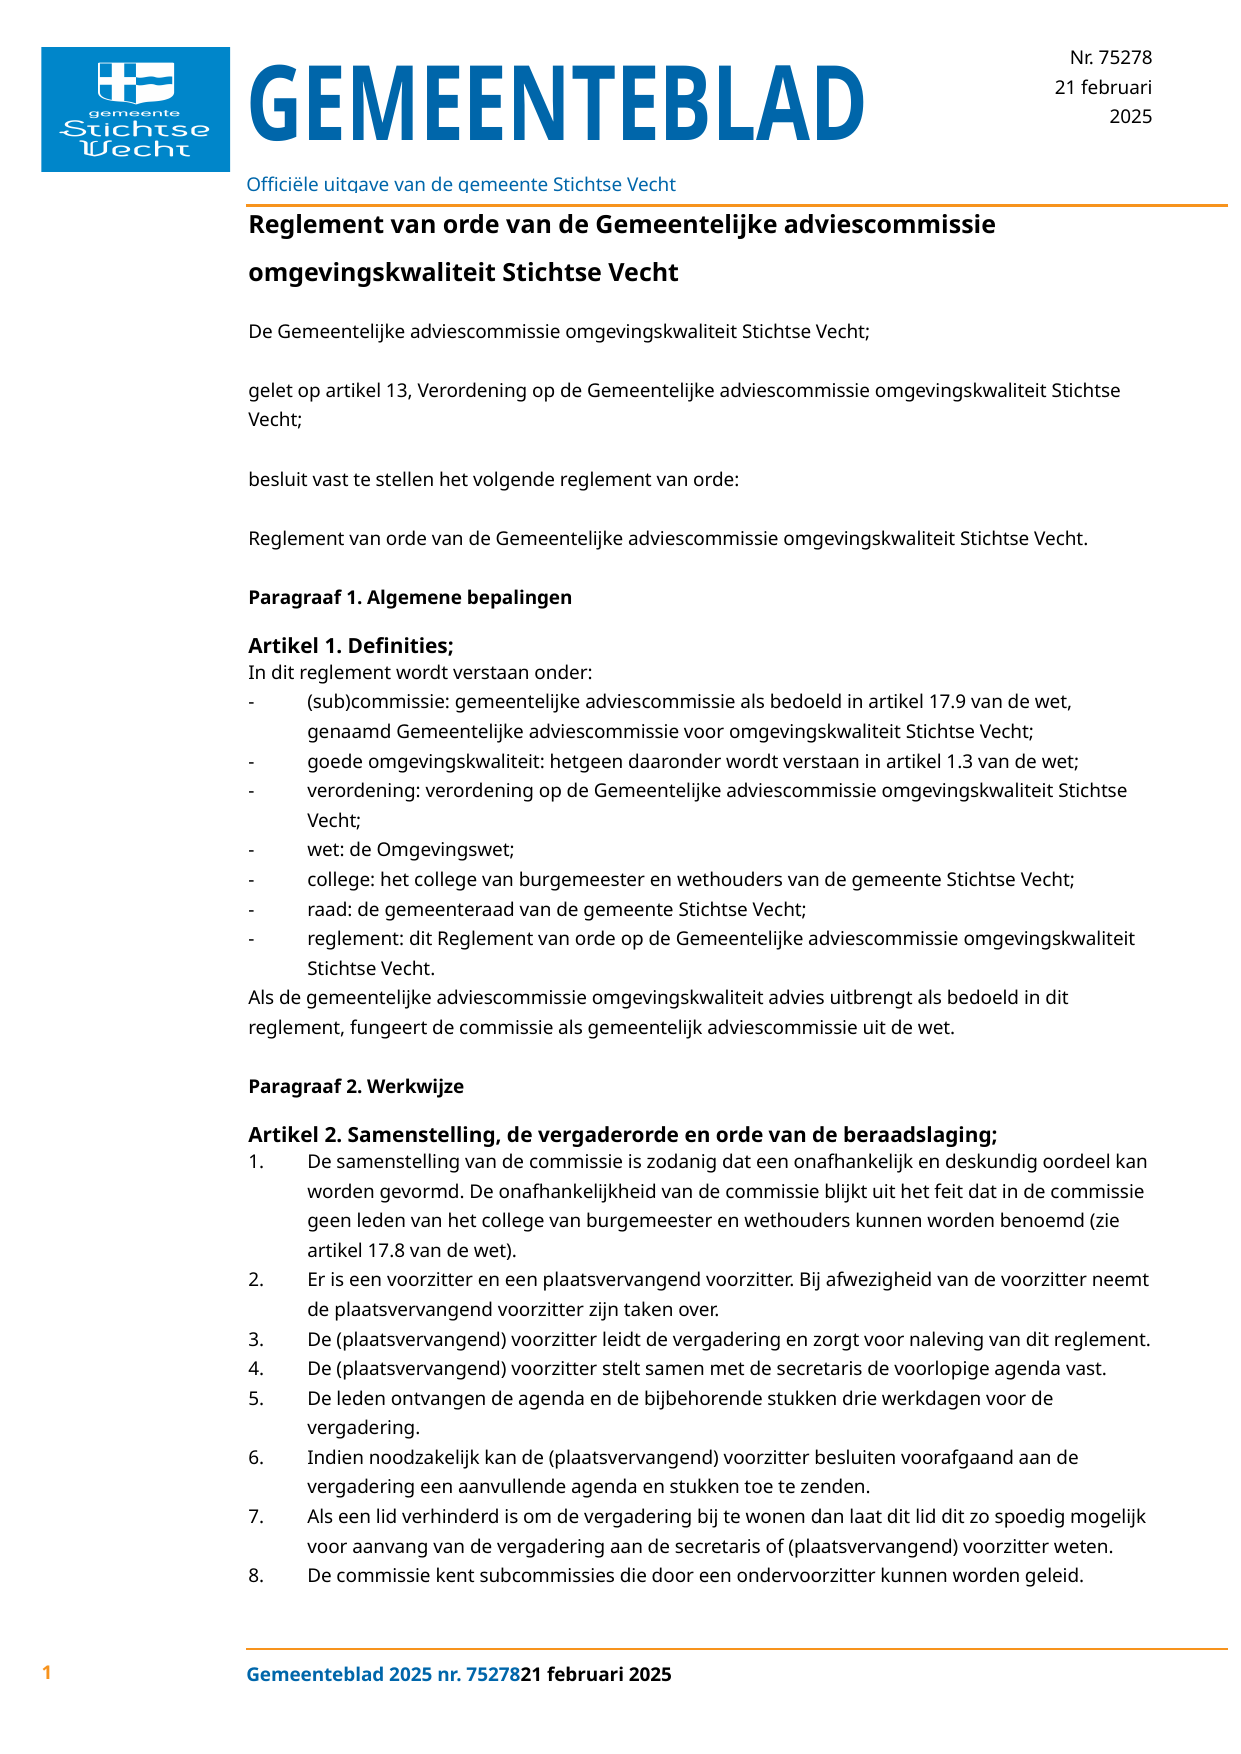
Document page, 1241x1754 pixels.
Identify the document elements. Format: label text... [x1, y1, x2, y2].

list verordening: verordening op de Gemeentelijke adviescommissie omgevingskwaliteit Stichtse Vecht; [248, 777, 1152, 833]
list raad: de gemeenteraad van de gemeente Stichtse Vecht; [248, 896, 1152, 922]
list De leden ontvangen de agenda en de bijbehorende stukken drie werkdagen voor de vergadering. [248, 1385, 1152, 1440]
text In dit reglement wordt verstaan onder: [248, 659, 1152, 685]
picture [137, 63, 174, 103]
text De Gemeentelijke adviescommissie omgevingskwaliteit Stichtse Vecht; [248, 318, 1152, 344]
list college: het college van burgemeester en wethouders van de gemeente Stichtse Vecht; [248, 866, 1152, 892]
text Artikel 1. Definities; [248, 631, 1152, 659]
text gelet op artikel 13, Verordening op de Gemeentelijke adviescommissie omgevingskwaliteit Stichtse Vecht; [248, 377, 1152, 432]
list De samenstelling van de commissie is zodanig dat een onafhankelijk en deskundig oordeel kan worden gevormd. De onafhankelijkheid van de commissie blijkt uit het feit dat in de commissie geen leden van het college van burgemeester en wethouders kunnen worden benoemd (zie artikel 17.8 van de wet). [248, 1148, 1152, 1263]
list Indien noodzakelijk kan de (plaatsvervangend) voorzitter besluiten voorafgaand aan de vergadering een aanvullende agenda en stukken toe te zenden. [248, 1444, 1152, 1499]
picture [99, 63, 135, 101]
list reglement: dit Reglement van orde op de Gemeentelijke adviescommissie omgevingskwaliteit Stichtse Vecht. [248, 925, 1152, 981]
text Artikel 2. Samenstelling, de vergaderorde en orde van de beraadslaging; [248, 1120, 1152, 1148]
list Als een lid verhinderd is om de vergadering bij te wonen dan laat dit lid dit zo spoedig mogelijk voor aanvang van de vergadering aan de secretaris of (plaatsvervangend) voorzitter weten. [248, 1503, 1152, 1559]
text Als de gemeentelijke adviescommissie omgevingskwaliteit advies uitbrengt als bedoeld in dit reglement, fungeert de commissie als gemeentelijk adviescommissie uit de wet. [248, 984, 1152, 1040]
list De (plaatsvervangend) voorzitter leidt de vergadering en zorgt voor naleving van dit reglement. [248, 1326, 1152, 1352]
text Reglement van orde van de Gemeentelijke adviescommissie omgevingskwaliteit Stichtse Vecht. [248, 525, 1152, 551]
list wet: de Omgevingswet; [248, 837, 1152, 862]
text Paragraaf 1. Algemene bepalingen [248, 584, 1152, 610]
list De (plaatsvervangend) voorzitter stelt samen met de secretaris de voorlopige agenda vast. [248, 1355, 1152, 1381]
list goede omgevingskwaliteit: hetgeen daaronder wordt verstaan in artikel 1.3 van de wet; [248, 748, 1152, 774]
text Reglement van orde van de Gemeentelijke adviescommissie omgevingskwaliteit Stichtse Vecht [248, 207, 1152, 288]
list (sub)commissie: gemeentelijke adviescommissie als bedoeld in artikel 17.9 van de wet, genaamd Gemeentelijke adviescommissie voor omgevingskwaliteit Stichtse Vecht; [248, 689, 1152, 744]
list De commissie kent subcommissies die door een ondervoorzitter kunnen worden geleid. [248, 1562, 1152, 1588]
list Er is een voorzitter en een plaatsvervangend voorzitter. Bij afwezigheid van de voorzitter neemt de plaatsvervangend voorzitter zijn taken over. [248, 1267, 1152, 1322]
text Paragraaf 2. Werkwijze [248, 1073, 1152, 1099]
text besluit vast te stellen het volgende reglement van orde: [248, 466, 1152, 492]
